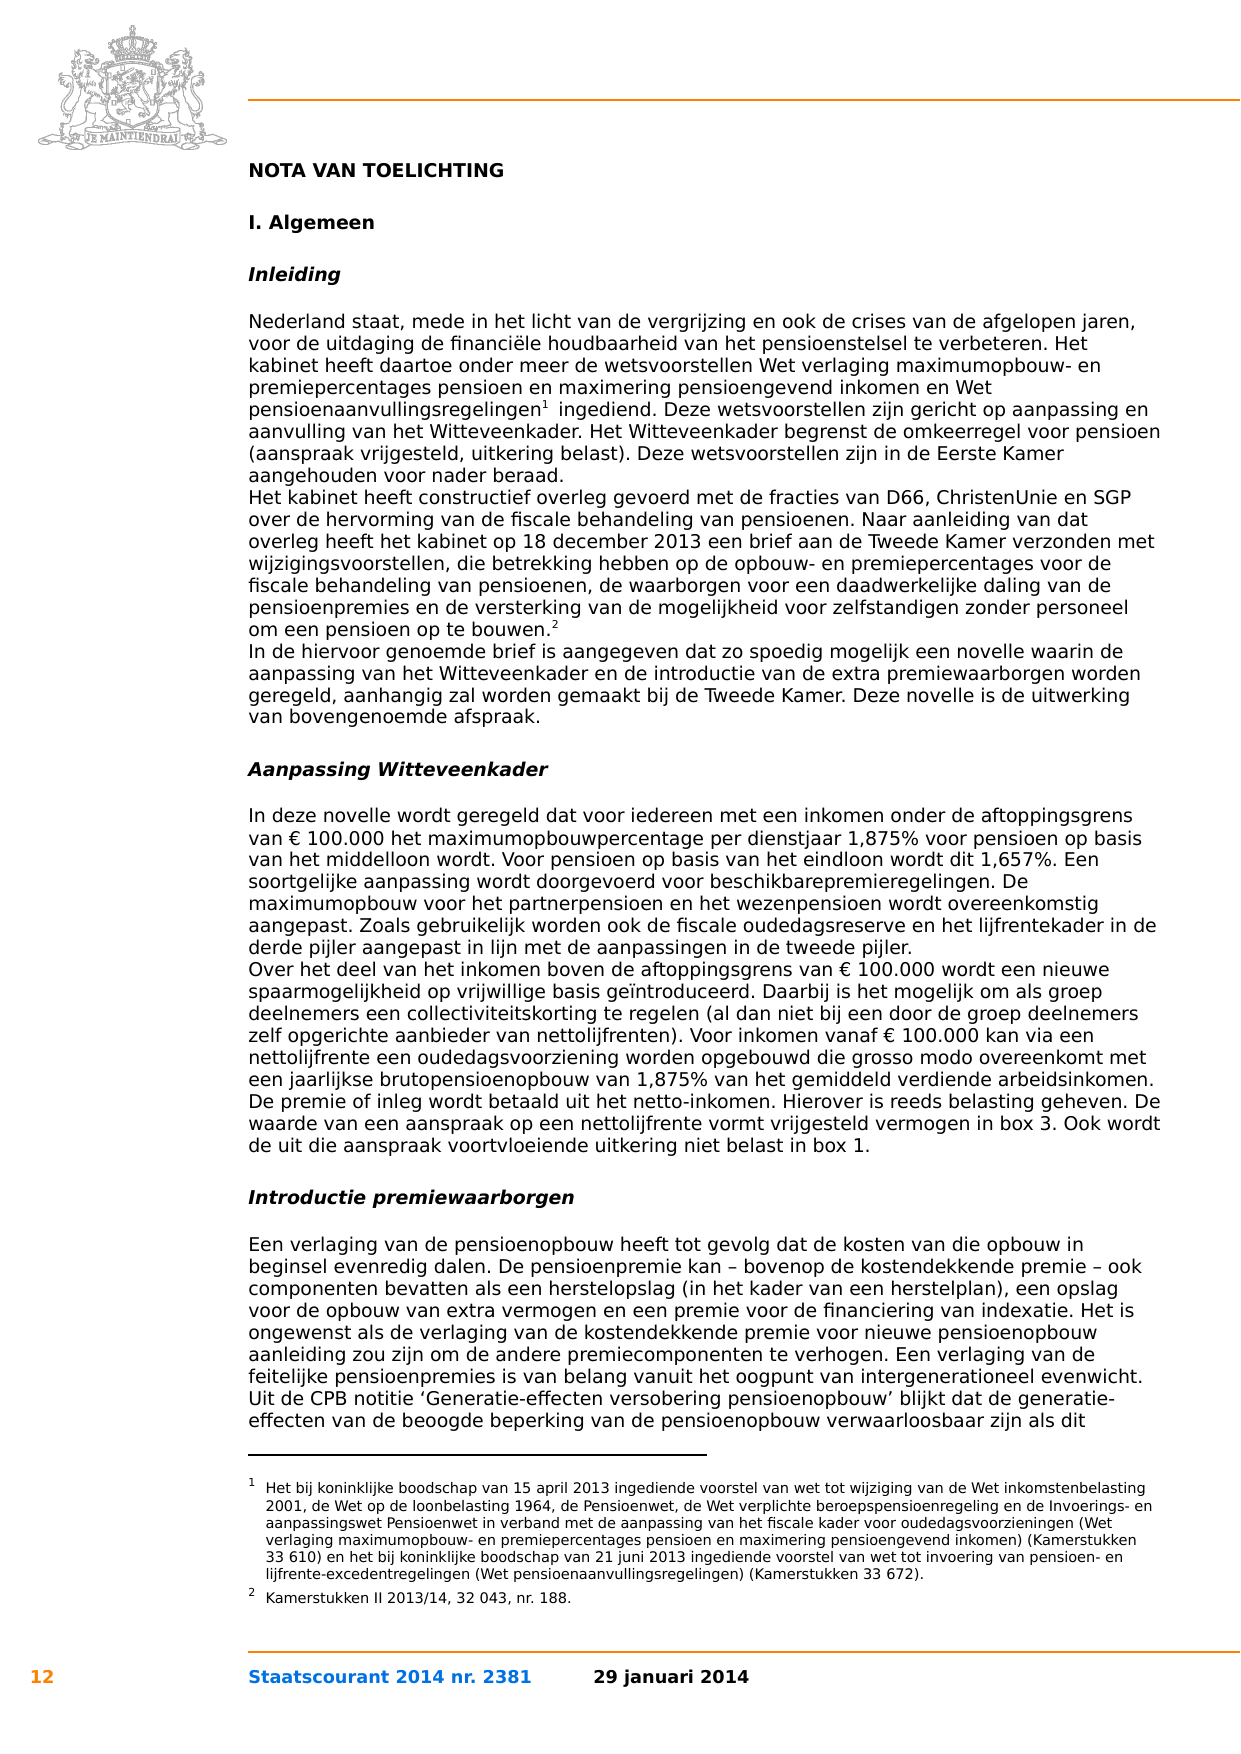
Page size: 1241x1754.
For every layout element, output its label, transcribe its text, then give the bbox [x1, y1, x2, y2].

subtitle Introductie premiewaarborgen [248, 1187, 1163, 1209]
text Over het deel van het inkomen boven de aftoppingsgrens van € 100.000 wordt een nieuwe spaarmogelijkheid op vrijwillige basis geïntroduceerd. Daarbij is het mogelijk om als groep deelnemers een collectiviteitskorting te regelen (al dan niet bij een door de groep deelnemers zelf opgerichte aanbieder van nettolijfrenten). Voor inkomen vanaf € 100.000 kan via een nettolijfrente een oudedagsvoorziening worden opgebouwd die grosso modo overeenkomt met een jaarlijkse brutopensioenopbouw van 1,875% van het gemiddeld verdiende arbeidsinkomen. De premie of inleg wordt betaald uit het netto-inkomen. Hierover is reeds belasting geheven. De waarde van een aanspraak op een nettolijfrente vormt vrijgesteld vermogen in box 3. Ook wordt de uit die aanspraak voortvloeiende uitkering niet belast in box 1. [248, 959, 1163, 1157]
text Een verlaging van de pensioenopbouw heeft tot gevolg dat de kosten van die opbouw in beginsel evenredig dalen. De pensioenpremie kan – bovenop de kostendekkende premie – ook componenten bevatten als een herstelopslag (in het kader van een herstelplan), een opslag voor de opbouw van extra vermogen en een premie voor de financiering van indexatie. Het is ongewenst als de verlaging van de kostendekkende premie voor nieuwe pensioenopbouw aanleiding zou zijn om de andere premiecomponenten te verhogen. Een verlaging van de feitelijke pensioenpremies is van belang vanuit het oogpunt van intergenerationeel evenwicht. Uit de CPB notitie ‘Generatie-effecten versobering pensioenopbouw’ blijkt dat de generatie-effecten van de beoogde beperking van de pensioenopbouw verwaarloosbaar zijn als dit [248, 1234, 1163, 1432]
text In deze novelle wordt geregeld dat voor iedereen met een inkomen onder de aftoppingsgrens van € 100.000 het maximumopbouwpercentage per dienstjaar 1,875% voor pensioen op basis van het middelloon wordt. Voor pensioen op basis van het eindloon wordt dit 1,657%. Een soortgelijke aanpassing wordt doorgevoerd voor beschikbarepremieregelingen. De maximumopbouw voor het partnerpensioen en het wezenpensioen wordt overeenkomstig aangepast. Zoals gebruikelijk worden ook de fiscale oudedagsreserve en het lijfrentekader in de derde pijler aangepast in lijn met de aanpassingen in de tweede pijler. [248, 805, 1163, 959]
text Kamerstukken II 2013/14, 32 043, nr. 188. [248, 1586, 1163, 1608]
subtitle I. Algemeen [248, 212, 1163, 234]
text In de hiervoor genoemde brief is aangegeven dat zo spoedig mogelijk een novelle waarin de aanpassing van het Witteveenkader en de introductie van de extra premiewaarborgen worden geregeld, aanhangig zal worden gemaakt bij de Tweede Kamer. Deze novelle is de uitwerking van bovengenoemde afspraak. [248, 641, 1163, 728]
text Het bij koninklijke boodschap van 15 april 2013 ingediende voorstel van wet tot wijziging van de Wet inkomstenbelasting 2001, de Wet op de loonbelasting 1964, de Pensioenwet, de Wet verplichte beroepspensioenregeling en de Invoerings- en aanpassingswet Pensioenwet in verband met de aanpassing van het fiscale kader voor oudedagsvoorzieningen (Wet verlaging maximumopbouw- en premiepercentages pensioen en maximering pensioengevend inkomen) (Kamerstukken 33 610) en het bij koninklijke boodschap van 21 juni 2013 ingediende voorstel van wet tot invoering van pensioen- en lijfrente-excedentregelingen (Wet pensioenaanvullingsregelingen) (Kamerstukken 33 672). [248, 1476, 1163, 1583]
text Nederland staat, mede in het licht van de vergrijzing en ook de crises van de afgelopen jaren, voor de uitdaging de financiële houdbaarheid van het pensioenstelsel te verbeteren. Het kabinet heeft daartoe onder meer de wetsvoorstellen Wet verlaging maximumopbouw- en premiepercentages pensioen en maximering pensioengevend inkomen en Wet pensioenaanvullingsregelingen ingediend. Deze wetsvoorstellen zijn gericht op aanpassing en aanvulling van het Witteveenkader. Het Witteveenkader begrenst de omkeerregel voor pensioen (aanspraak vrijgesteld, uitkering belast). Deze wetsvoorstellen zijn in de Eerste Kamer aangehouden voor nader beraad. [248, 311, 1163, 487]
picture [38, 25, 227, 150]
subtitle Inleiding [248, 264, 1163, 286]
subtitle Aanpassing Witteveenkader [248, 758, 1163, 780]
subtitle NOTA VAN TOELICHTING [248, 160, 1163, 182]
text Het kabinet heeft constructief overleg gevoerd met de fracties van D66, ChristenUnie en SGP over de hervorming van de fiscale behandeling van pensioenen. Naar aanleiding van dat overleg heeft het kabinet op 18 december 2013 een brief aan de Tweede Kamer verzonden met wijzigingsvoorstellen, die betrekking hebben op de opbouw- en premiepercentages voor de fiscale behandeling van pensioenen, de waarborgen voor een daadwerkelijke daling van de pensioenpremies en de versterking van de mogelijkheid voor zelfstandigen zonder personeel om een pensioen op te bouwen. [248, 487, 1163, 641]
